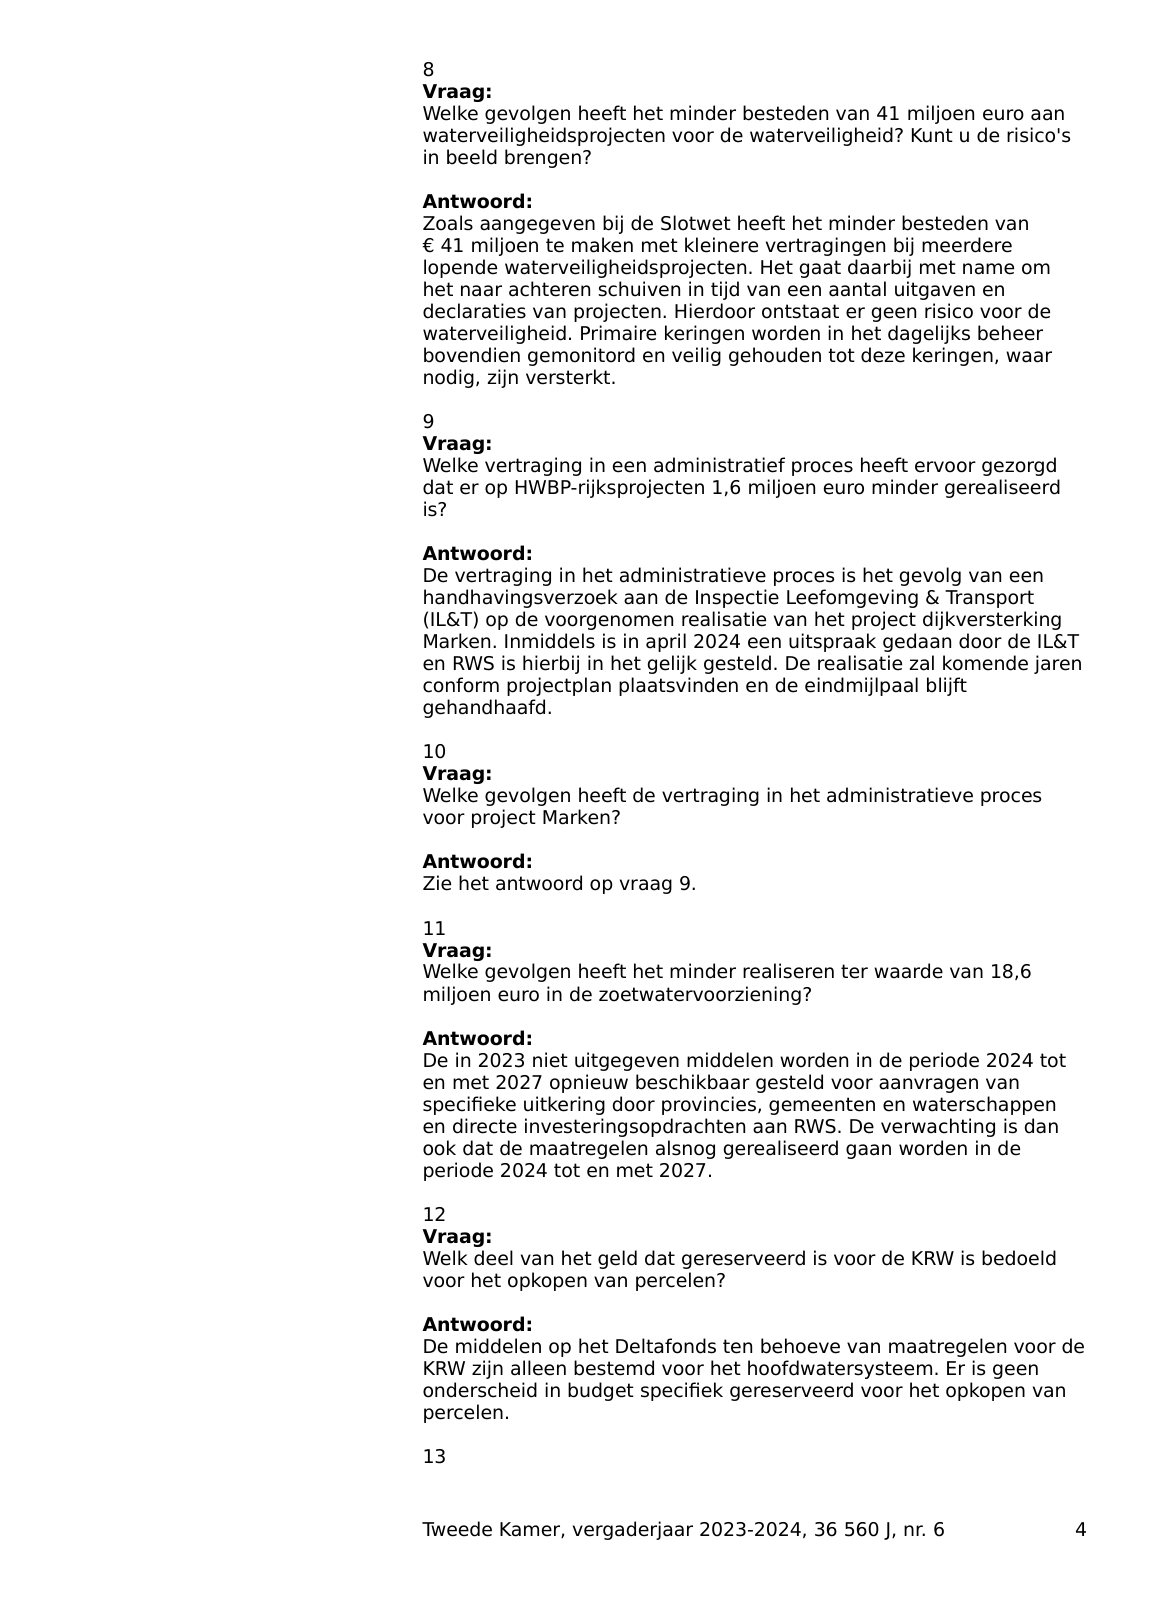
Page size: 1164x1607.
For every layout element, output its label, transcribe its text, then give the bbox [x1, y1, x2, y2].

text 10 [422, 741, 1087, 763]
text Welke gevolgen heeft het minder besteden van 41 miljoen euro aan waterveiligheidsprojecten voor de waterveiligheid? Kunt u de risico's in beeld brengen? [422, 103, 1087, 169]
text De vertraging in het administratieve proces is het gevolg van een handhavingsverzoek aan de Inspectie Leefomgeving & Transport (IL&T) op de voorgenomen realisatie van het project dijkversterking Marken. Inmiddels is in april 2024 een uitspraak gedaan door de IL&T en RWS is hierbij in het gelijk gesteld. De realisatie zal komende jaren conform projectplan plaatsvinden en de eindmijlpaal blijft gehandhaafd. [422, 565, 1087, 719]
text Antwoord: [422, 191, 1087, 213]
text 12 [422, 1204, 1087, 1226]
text De in 2023 niet uitgegeven middelen worden in de periode 2024 tot en met 2027 opnieuw beschikbaar gesteld voor aanvragen van specifieke uitkering door provincies, gemeenten en waterschappen en directe investeringsopdrachten aan RWS. De verwachting is dan ook dat de maatregelen alsnog gerealiseerd gaan worden in de periode 2024 tot en met 2027. [422, 1049, 1087, 1181]
text Zie het antwoord op vraag 9. [422, 873, 1087, 895]
text Antwoord: [422, 1314, 1087, 1336]
text Welke gevolgen heeft het minder realiseren ter waarde van 18,6 miljoen euro in de zoetwatervoorziening? [422, 961, 1087, 1005]
text De middelen op het Deltafonds ten behoeve van maatregelen voor de KRW zijn alleen bestemd voor het hoofdwatersysteem. Er is geen onderscheid in budget specifiek gereserveerd voor het opkopen van percelen. [422, 1336, 1087, 1424]
text 11 [422, 917, 1087, 939]
text Vraag: [422, 763, 1087, 785]
text Welk deel van het geld dat gereserveerd is voor de KRW is bedoeld voor het opkopen van percelen? [422, 1248, 1087, 1292]
text Welke gevolgen heeft de vertraging in het administratieve proces voor project Marken? [422, 785, 1087, 829]
text Vraag: [422, 433, 1087, 455]
text 13 [422, 1446, 1087, 1468]
text Welke vertraging in een administratief proces heeft ervoor gezorgd dat er op HWBP-rijksprojecten 1,6 miljoen euro minder gerealiseerd is? [422, 455, 1087, 521]
text Vraag: [422, 81, 1087, 103]
text Antwoord: [422, 851, 1087, 873]
text Zoals aangegeven bij de Slotwet heeft het minder besteden van € 41 miljoen te maken met kleinere vertragingen bij meerdere lopende waterveiligheidsprojecten. Het gaat daarbij met name om het naar achteren schuiven in tijd van een aantal uitgaven en declaraties van projecten. Hierdoor ontstaat er geen risico voor de waterveiligheid. Primaire keringen worden in het dagelijks beheer bovendien gemonitord en veilig gehouden tot deze keringen, waar nodig, zijn versterkt. [422, 213, 1087, 389]
text Antwoord: [422, 543, 1087, 565]
text 9 [422, 411, 1087, 433]
text Antwoord: [422, 1028, 1087, 1049]
text Vraag: [422, 939, 1087, 961]
text Vraag: [422, 1226, 1087, 1248]
text 8 [422, 59, 1087, 81]
